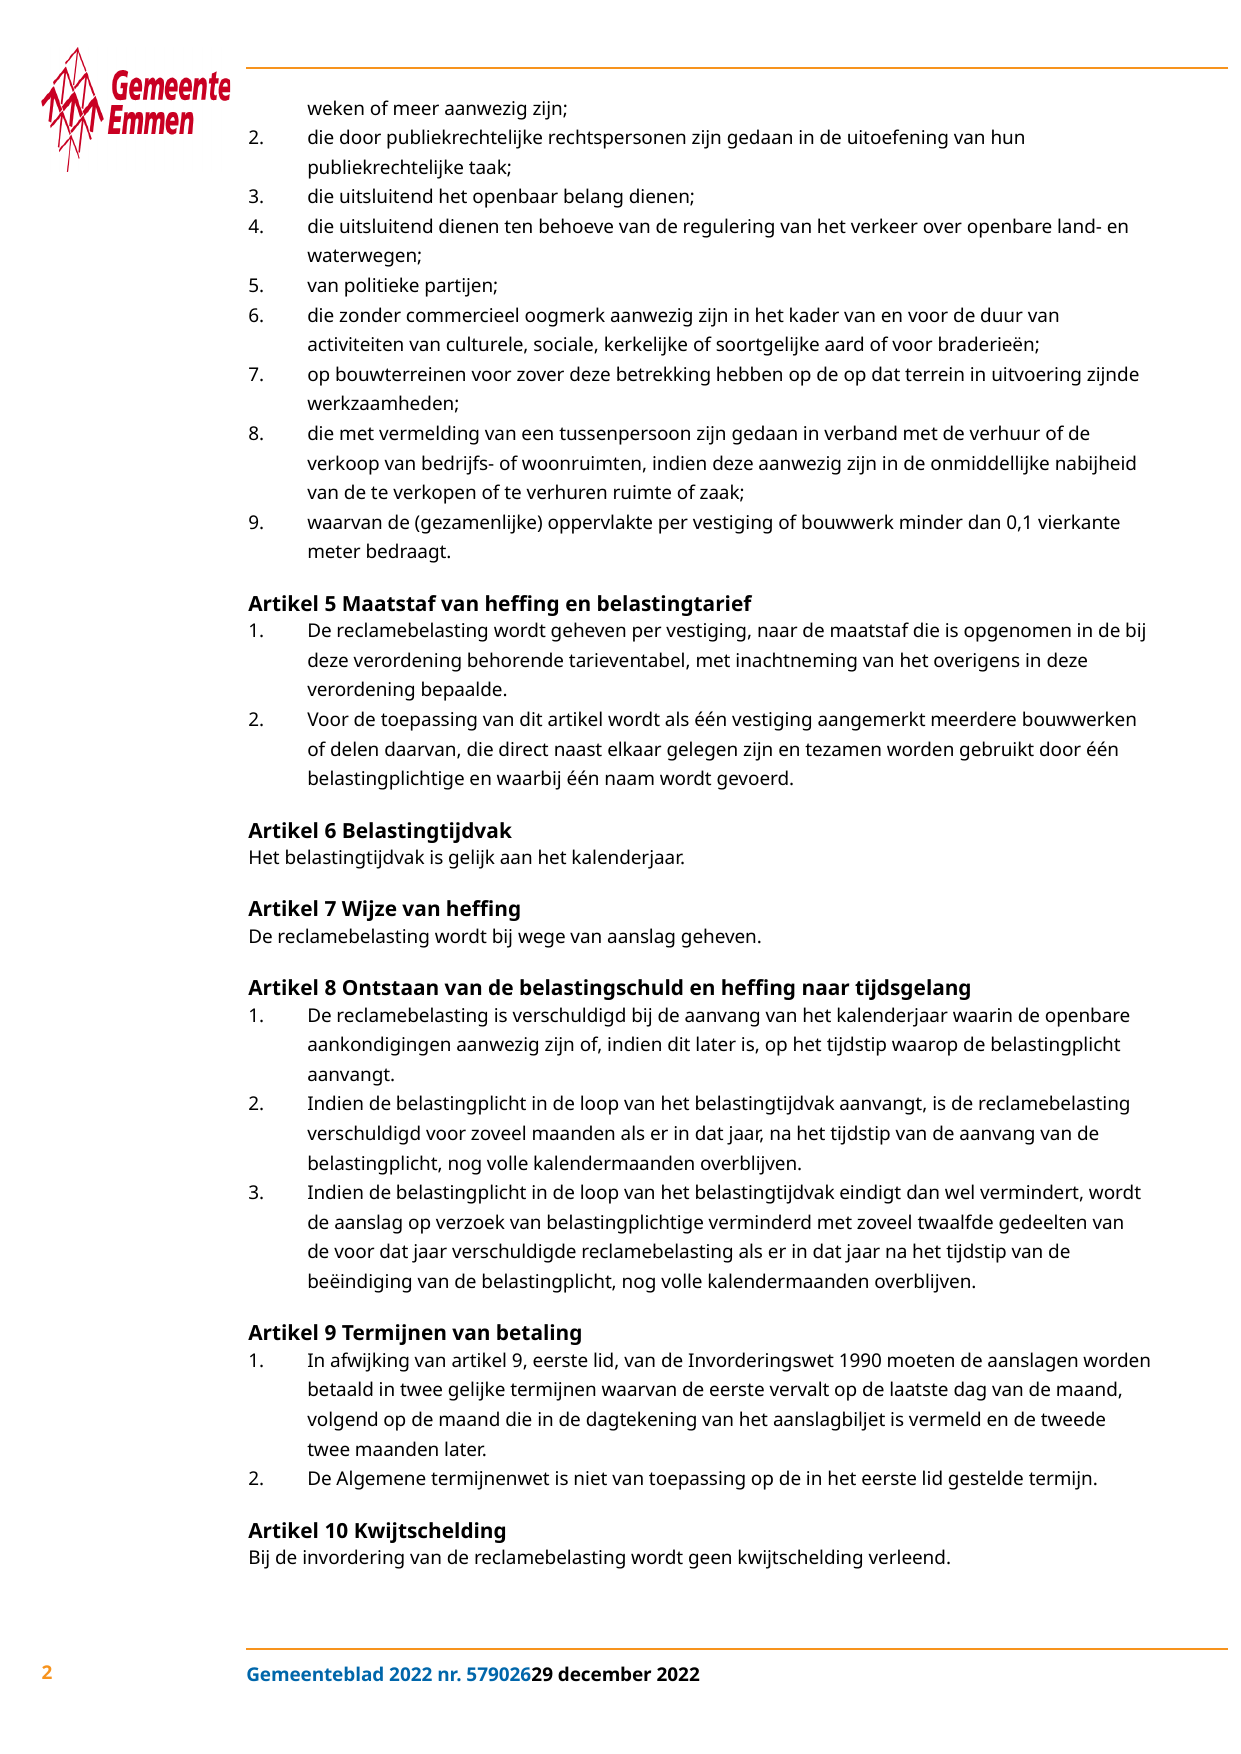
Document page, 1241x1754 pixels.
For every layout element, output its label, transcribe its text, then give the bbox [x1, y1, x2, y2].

list op bouwterreinen voor zover deze betrekking hebben op de op dat terrein in uitvoering zijnde werkzaamheden; [248, 361, 1152, 416]
list Indien de belastingplicht in de loop van het belastingtijdvak eindigt dan wel vermindert, wordt de aanslag op verzoek van belastingplichtige verminderd met zoveel twaalfde gedeelten van de voor dat jaar verschuldigde reclamebelasting als er in dat jaar na het tijdstip van de beëindiging van de belastingplicht, nog volle kalendermaanden overblijven. [248, 1179, 1152, 1294]
list die uitsluitend dienen ten behoeve van de regulering van het verkeer over openbare land- en waterwegen; [248, 213, 1152, 268]
picture [41, 47, 231, 172]
list die uitsluitend het openbaar belang dienen; [248, 183, 1152, 209]
list Indien de belastingplicht in de loop van het belastingtijdvak aanvangt, is de reclamebelasting verschuldigd voor zoveel maanden als er in dat jaar, na het tijdstip van de aanvang van de belastingplicht, nog volle kalendermaanden overblijven. [248, 1091, 1152, 1176]
text De reclamebelasting wordt bij wege van aanslag geheven. [248, 923, 1152, 949]
text Artikel 10 Kwijtschelding [248, 1516, 1152, 1544]
list De Algemene termijnenwet is niet van toepassing op de in het eerste lid gestelde termijn. [248, 1465, 1152, 1491]
text Artikel 9 Termijnen van betaling [248, 1318, 1152, 1347]
list weken of meer aanwezig zijn; [248, 95, 1152, 121]
list die zonder commercieel oogmerk aanwezig zijn in het kader van en voor de duur van activiteiten van culturele, sociale, kerkelijke of soortgelijke aard of voor braderieën; [248, 302, 1152, 357]
text Artikel 7 Wijze van heffing [248, 894, 1152, 923]
text Het belastingtijdvak is gelijk aan het kalenderjaar. [248, 844, 1152, 870]
list Voor de toepassing van dit artikel wordt als één vestiging aangemerkt meerdere bouwwerken of delen daarvan, die direct naast elkaar gelegen zijn en tezamen worden gebruikt door één belastingplichtige en waarbij één naam wordt gevoerd. [248, 706, 1152, 791]
list De reclamebelasting wordt geheven per vestiging, naar de maatstaf die is opgenomen in de bij deze verordening behorende tarieventabel, met inachtneming van het overigens in deze verordening bepaalde. [248, 617, 1152, 702]
text Bij de invordering van de reclamebelasting wordt geen kwijtschelding verleend. [248, 1544, 1152, 1570]
text Artikel 5 Maatstaf van heffing en belastingtarief [248, 589, 1152, 617]
list die met vermelding van een tussenpersoon zijn gedaan in verband met de verhuur of de verkoop van bedrijfs- of woonruimten, indien deze aanwezig zijn in de onmiddellijke nabijheid van de te verkopen of te verhuren ruimte of zaak; [248, 420, 1152, 505]
text Artikel 8 Ontstaan van de belastingschuld en heffing naar tijdsgelang [248, 973, 1152, 1002]
list In afwijking van artikel 9, eerste lid, van de Invorderingswet 1990 moeten de aanslagen worden betaald in twee gelijke termijnen waarvan de eerste vervalt op de laatste dag van de maand, volgend op de maand die in de dagtekening van het aanslagbiljet is vermeld en de tweede twee maanden later. [248, 1347, 1152, 1461]
text Artikel 6 Belastingtijdvak [248, 816, 1152, 844]
list die door publiekrechtelijke rechtspersonen zijn gedaan in de uitoefening van hun publiekrechtelijke taak; [248, 124, 1152, 180]
list waarvan de (gezamenlijke) oppervlakte per vestiging of bouwwerk minder dan 0,1 vierkante meter bedraagt. [248, 509, 1152, 564]
list van politieke partijen; [248, 272, 1152, 298]
list De reclamebelasting is verschuldigd bij de aanvang van het kalenderjaar waarin de openbare aankondigingen aanwezig zijn of, indien dit later is, op het tijdstip waarop de belastingplicht aanvangt. [248, 1002, 1152, 1087]
